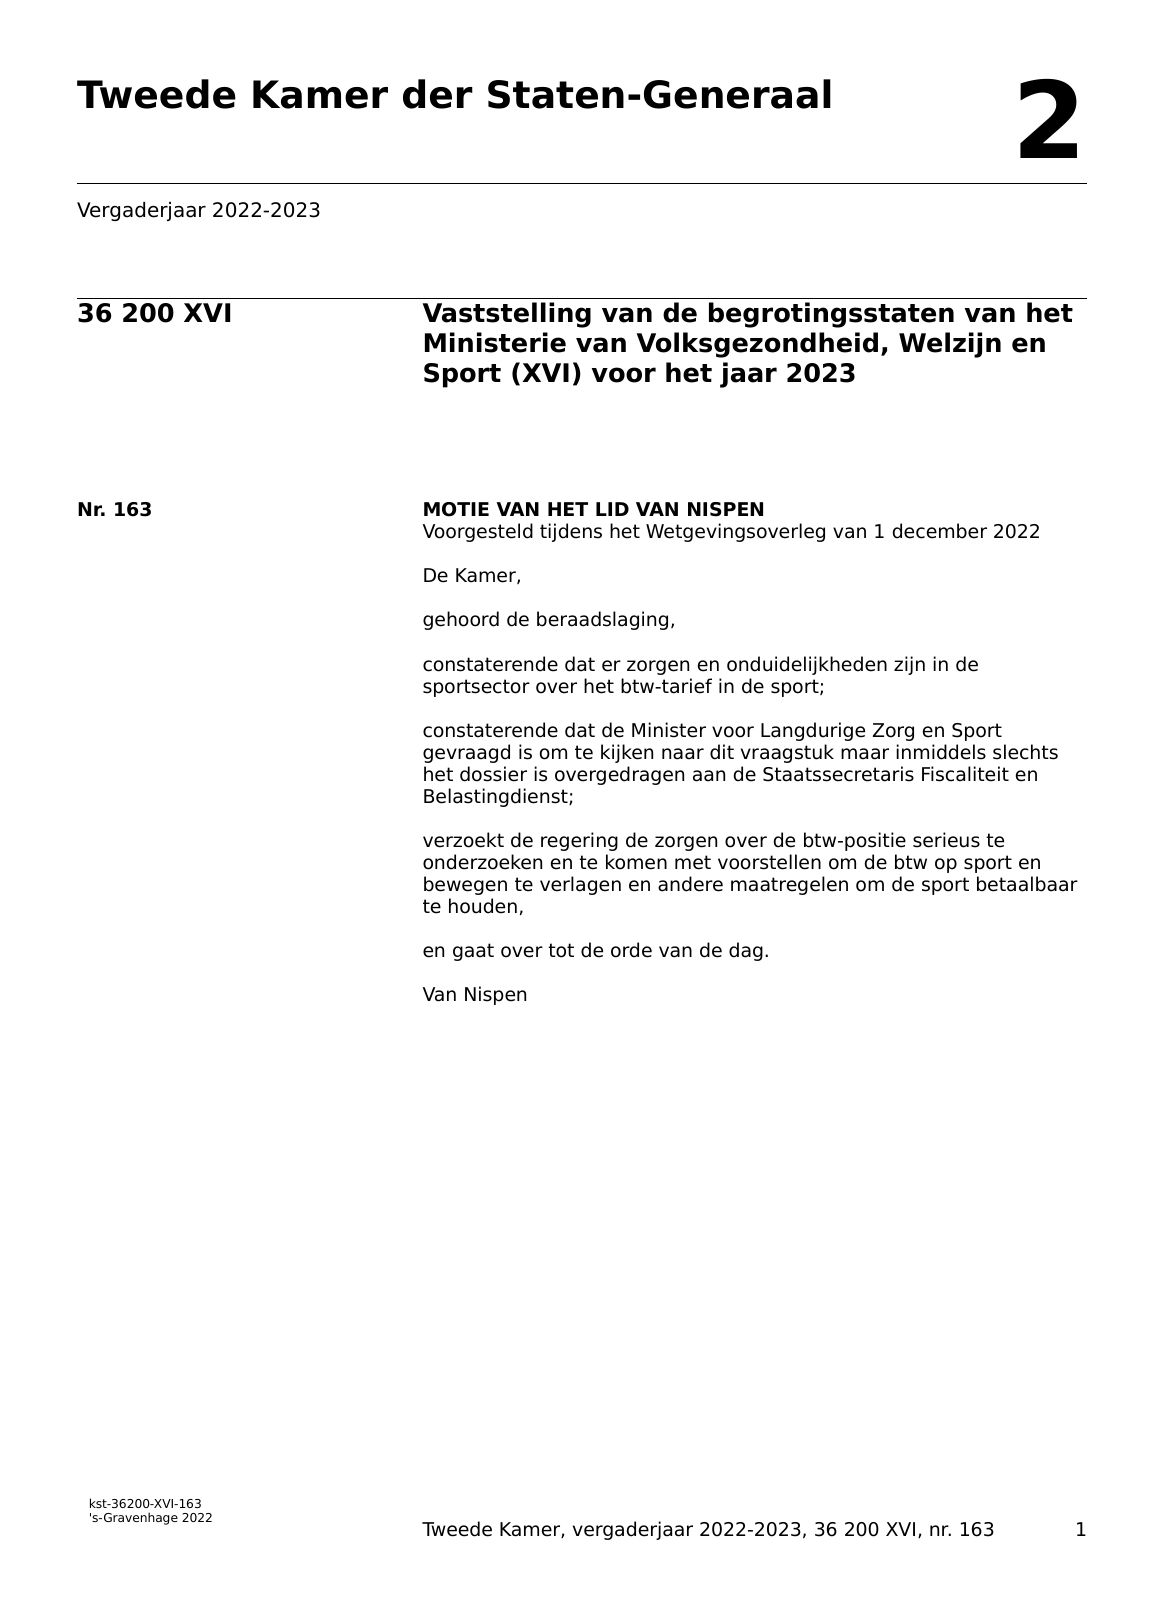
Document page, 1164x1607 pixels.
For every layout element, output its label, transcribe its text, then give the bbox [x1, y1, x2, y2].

table_header Tweede Kamer der Staten-Generaal [77, 59, 886, 183]
text constaterende dat de Minister voor Langdurige Zorg en Sport gevraagd is om te kijken naar dit vraagstuk maar inmiddels slechts het dossier is overgedragen aan de Staatssecretaris Fiscaliteit en Belastingdienst; [422, 720, 1087, 808]
text Van Nispen [422, 984, 1087, 1006]
table_header 2 [886, 59, 1087, 183]
text en gaat over tot de orde van de dag. [422, 940, 1087, 962]
text constaterende dat er zorgen en onduidelijkheden zijn in de sportsector over het btw-tarief in de sport; [422, 653, 1087, 697]
text verzoekt de regering de zorgen over de btw-positie serieus te onderzoeken en te komen met voorstellen om de btw op sport en bewegen te verlagen en andere maatregelen om de sport betaalbaar te houden, [422, 830, 1087, 918]
subtitle 36 200 XVI Vaststelling van de begrotingsstaten van het Ministerie van Volksgezondheid, Welzijn en Sport (XVI) voor het jaar 2023 [77, 299, 1087, 388]
text gehoord de beraadslaging, [422, 609, 1087, 631]
text Voorgesteld tijdens het Wetgevingsoverleg van 1 december 2022 [422, 521, 1087, 543]
subtitle Nr. 163 MOTIE VAN HET LID VAN NISPEN [77, 499, 1087, 521]
text 's-Gravenhage 2022 [88, 1511, 323, 1525]
table_cell Vergaderjaar 2022-2023 [77, 184, 1087, 298]
text kst-36200-XVI-163 [88, 1497, 323, 1511]
text De Kamer, [422, 565, 1087, 587]
